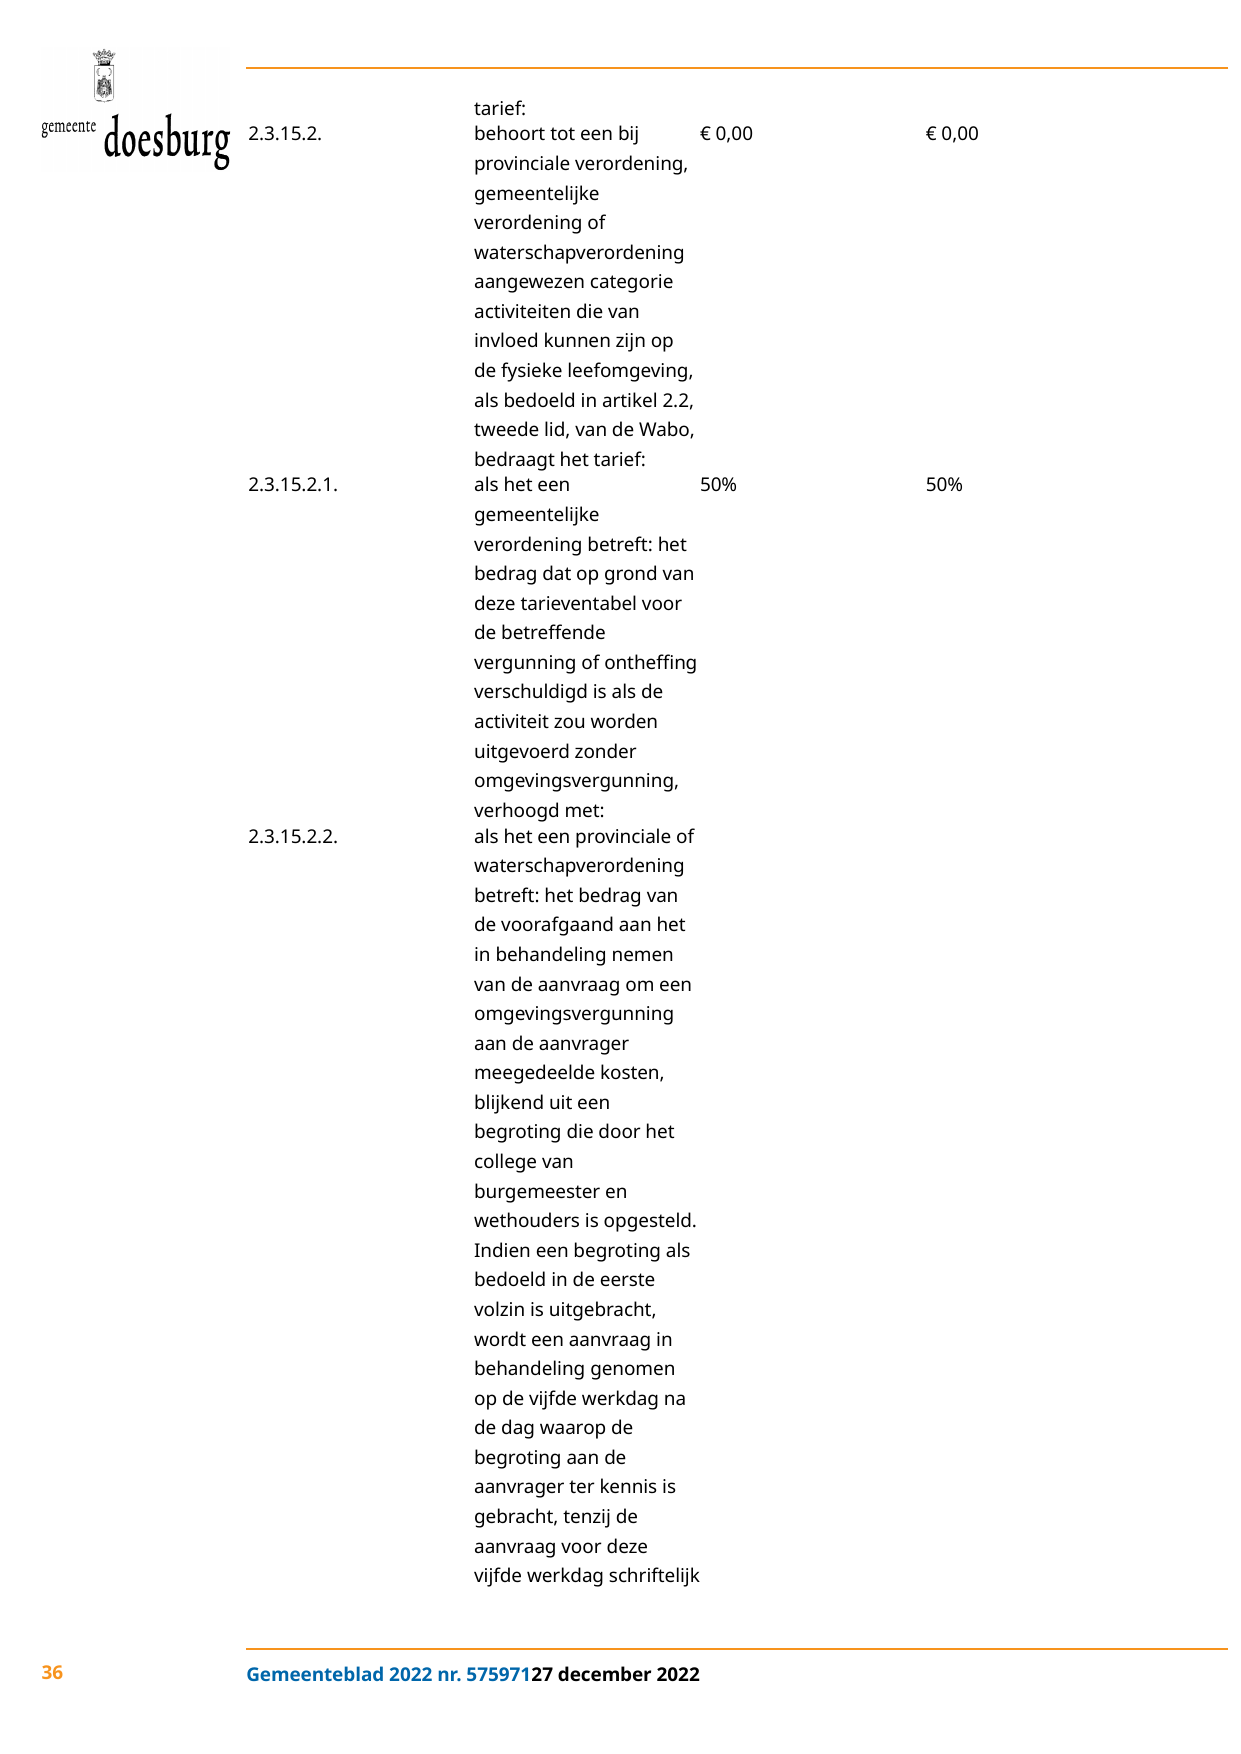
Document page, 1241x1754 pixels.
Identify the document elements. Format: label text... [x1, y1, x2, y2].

table_cell 50% [700, 472, 926, 823]
table_cell [700, 823, 926, 1588]
table_cell tarief: [474, 95, 700, 121]
table_cell behoort tot een bij provinciale verordening, gemeentelijke verordening of waterschapverordening aangewezen categorie activiteiten die van invloed kunnen zijn op de fysieke leefomgeving, als bedoeld in artikel 2.2, tweede lid, van de Wabo, bedraagt het tarief: [474, 121, 700, 472]
table_cell 2.3.15.2. [248, 121, 474, 472]
table_cell 50% [926, 472, 1152, 823]
table_cell 2.3.15.2.1. [248, 472, 474, 823]
table_cell € 0,00 [700, 121, 926, 472]
table_cell als het een gemeentelijke verordening betreft: het bedrag dat op grond van deze tarieventabel voor de betreffende vergunning of ontheffing verschuldigd is als de activiteit zou worden uitgevoerd zonder omgevingsvergunning, verhoogd met: [474, 472, 700, 823]
picture [41, 47, 231, 172]
table_cell € 0,00 [926, 121, 1152, 472]
table_cell [248, 95, 474, 121]
table_cell als het een provinciale of waterschapverordening betreft: het bedrag van de voorafgaand aan het in behandeling nemen van de aanvraag om een omgevingsvergunning aan de aanvrager meegedeelde kosten, blijkend uit een begroting die door het college van burgemeester en wethouders is opgesteld. Indien een begroting als bedoeld in de eerste volzin is uitgebracht, wordt een aanvraag in behandeling genomen op de vijfde werkdag na de dag waarop de begroting aan de aanvrager ter kennis is gebracht, tenzij de aanvraag voor deze vijfde werkdag schriftelijk [474, 823, 700, 1588]
table_cell [926, 95, 1152, 121]
table_cell [926, 823, 1152, 1588]
table_cell [700, 95, 926, 121]
table_cell 2.3.15.2.2. [248, 823, 474, 1588]
